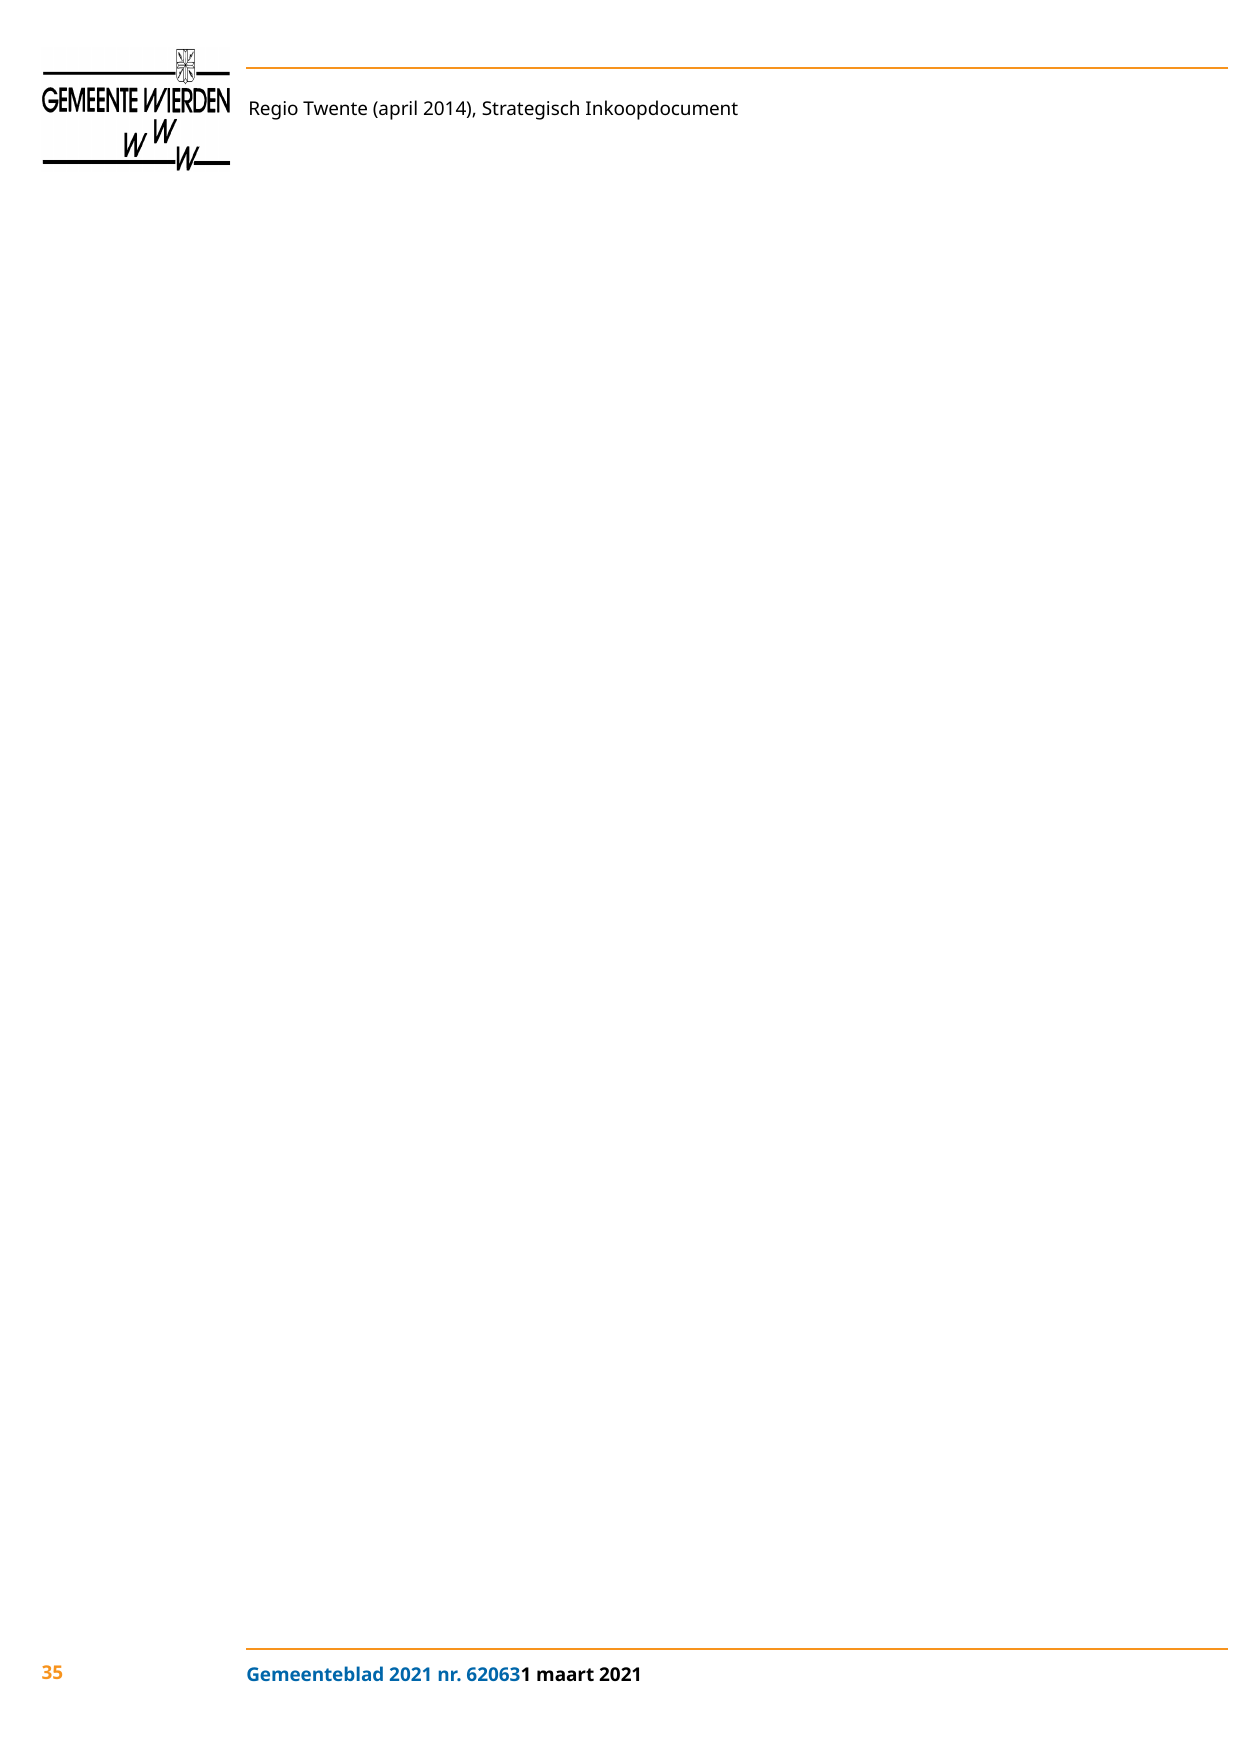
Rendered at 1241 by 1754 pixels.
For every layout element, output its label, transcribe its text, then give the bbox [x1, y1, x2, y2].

picture [41, 47, 231, 172]
text Regio Twente (april 2014), Strategisch Inkoopdocument [248, 95, 1152, 121]
